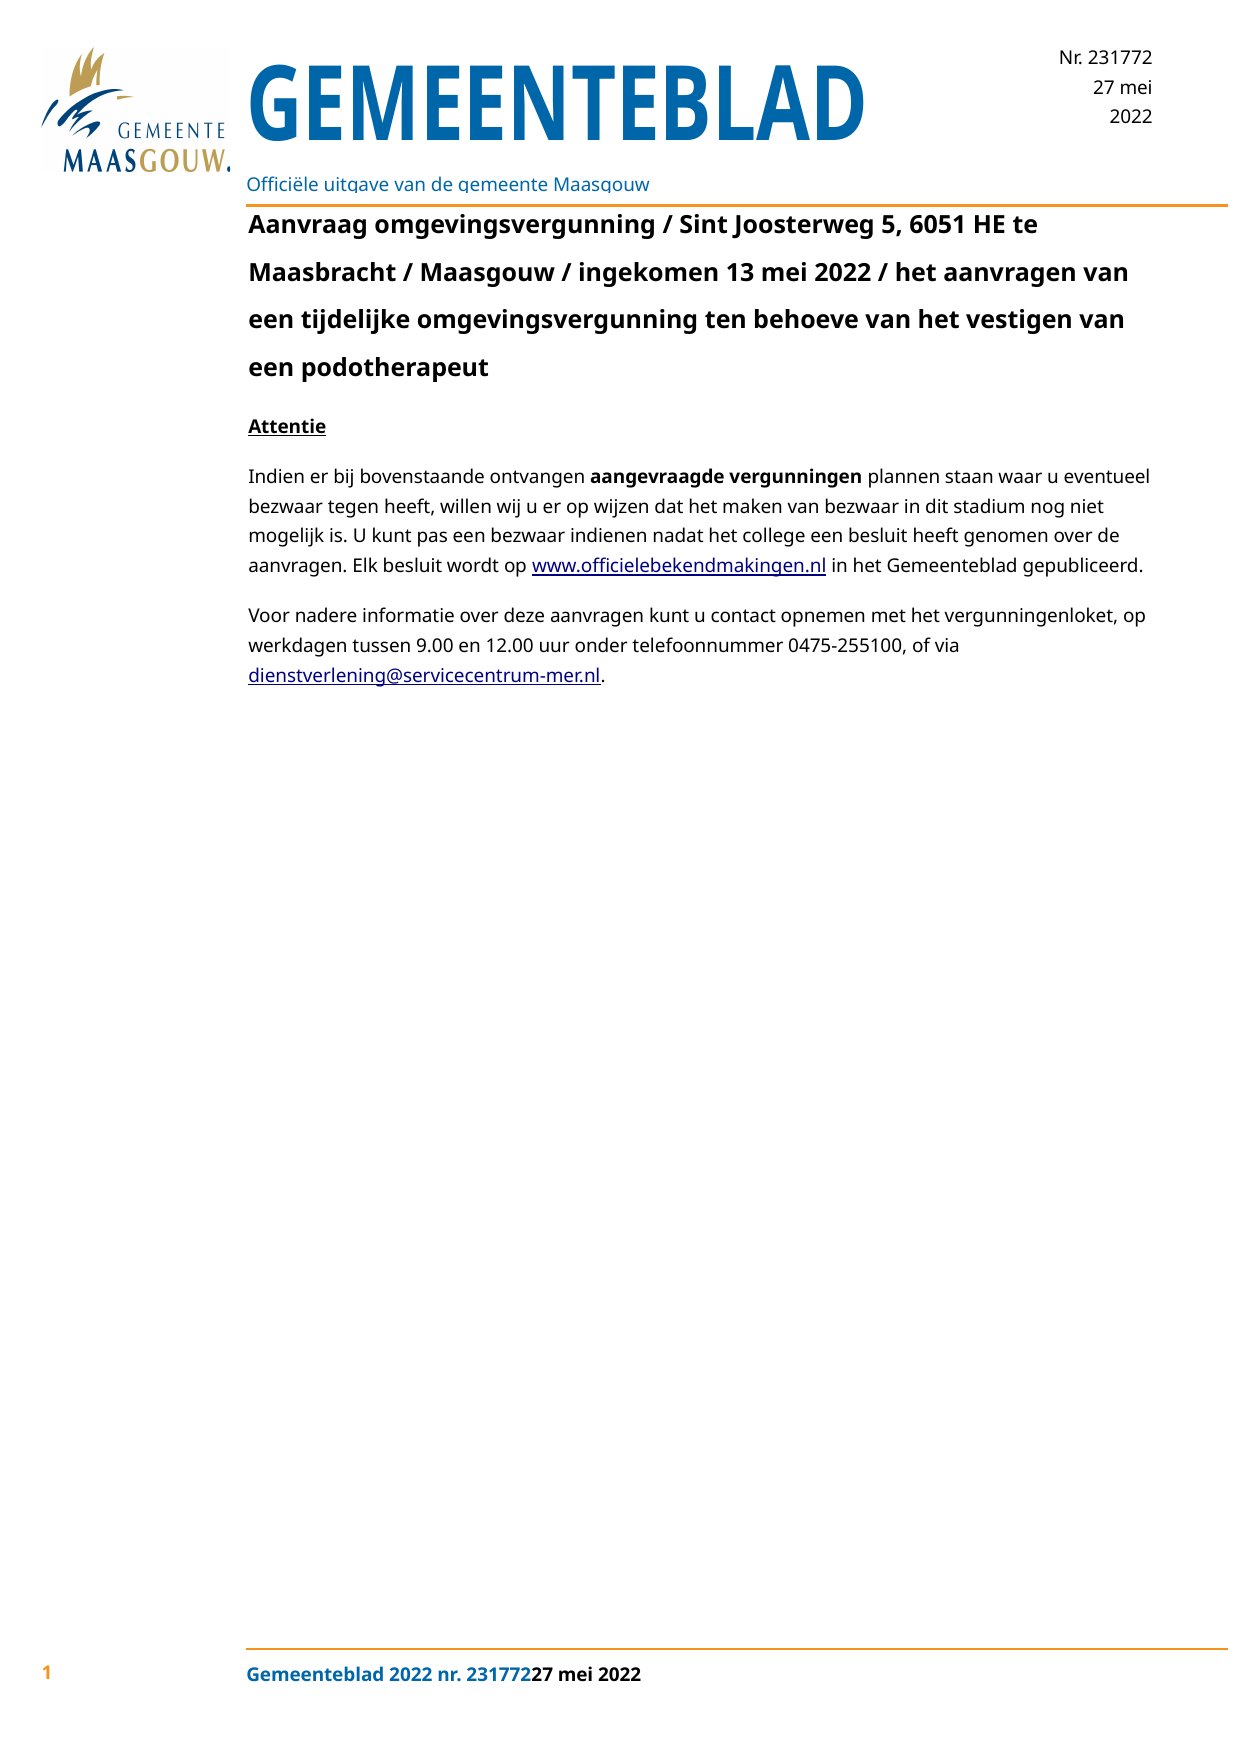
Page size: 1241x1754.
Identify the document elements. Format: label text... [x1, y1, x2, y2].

text Indien er bij bovenstaande ontvangen aangevraagde vergunningen plannen staan waar u eventueel bezwaar tegen heeft, willen wij u er op wijzen dat het maken van bezwaar in dit stadium nog niet mogelijk is. U kunt pas een bezwaar indienen nadat het college een besluit heeft genomen over de aanvragen. Elk besluit wordt op www.officielebekendmakingen.nl in het Gemeenteblad gepubliceerd. [248, 463, 1152, 578]
text Aanvraag omgevingsvergunning / Sint Joosterweg 5, 6051 HE te Maasbracht / Maasgouw / ingekomen 13 mei 2022 / het aanvragen van een tijdelijke omgevingsvergunning ten behoeve van het vestigen van een podotherapeut [248, 207, 1152, 384]
picture [41, 47, 231, 172]
text Voor nadere informatie over deze aanvragen kunt u contact opnemen met het vergunningenloket, op werkdagen tussen 9.00 en 12.00 uur onder telefoonnummer 0475-255100, of via dienstverlening@servicecentrum-mer.nl. [248, 603, 1152, 688]
text Attentie [248, 413, 1152, 439]
